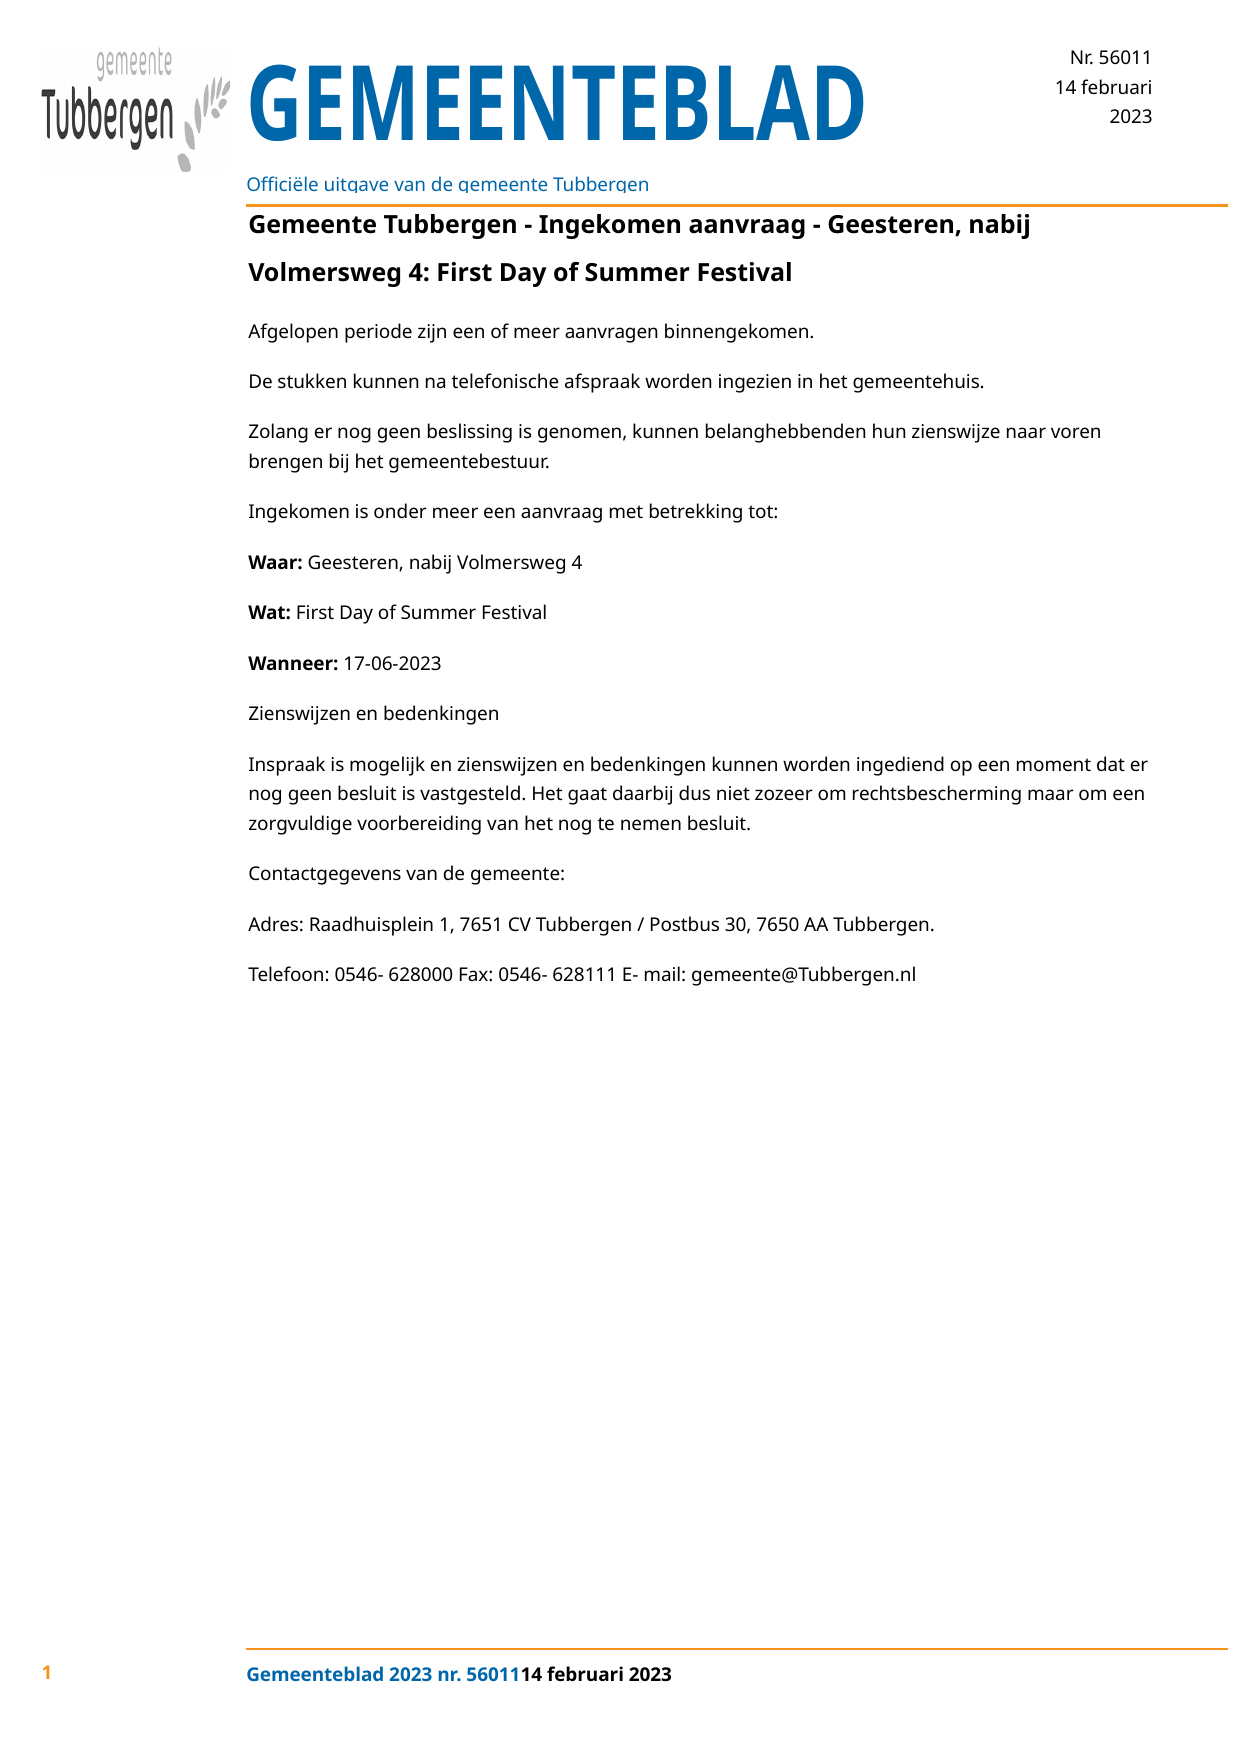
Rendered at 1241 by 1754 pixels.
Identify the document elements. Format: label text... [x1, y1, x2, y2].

text Afgelopen periode zijn een of meer aanvragen binnengekomen. [248, 318, 1152, 344]
text Telefoon: 0546- 628000 Fax: 0546- 628111 E- mail: gemeente@Tubbergen.nl [248, 961, 1152, 987]
text Inspraak is mogelijk en zienswijzen en bedenkingen kunnen worden ingediend op een moment dat er nog geen besluit is vastgesteld. Het gaat daarbij dus niet zozeer om rechtsbescherming maar om een zorgvuldige voorbereiding van het nog te nemen besluit. [248, 751, 1152, 836]
text De stukken kunnen na telefonische afspraak worden ingezien in het gemeentehuis. [248, 368, 1152, 394]
text Wanneer: 17-06-2023 [248, 650, 1152, 676]
text Waar: Geesteren, nabij Volmersweg 4 [248, 549, 1152, 575]
text Adres: Raadhuisplein 1, 7651 CV Tubbergen / Postbus 30, 7650 AA Tubbergen. [248, 911, 1152, 937]
picture [41, 47, 231, 172]
text Zienswijzen en bedenkingen [248, 700, 1152, 726]
text Wat: First Day of Summer Festival [248, 599, 1152, 625]
text Contactgegevens van de gemeente: [248, 860, 1152, 886]
text Zolang er nog geen beslissing is genomen, kunnen belanghebbenden hun zienswijze naar voren brengen bij het gemeentebestuur. [248, 419, 1152, 474]
text Ingekomen is onder meer een aanvraag met betrekking tot: [248, 499, 1152, 524]
text Gemeente Tubbergen - Ingekomen aanvraag - Geesteren, nabij Volmersweg 4: First Day of Summer Festival [248, 207, 1152, 288]
